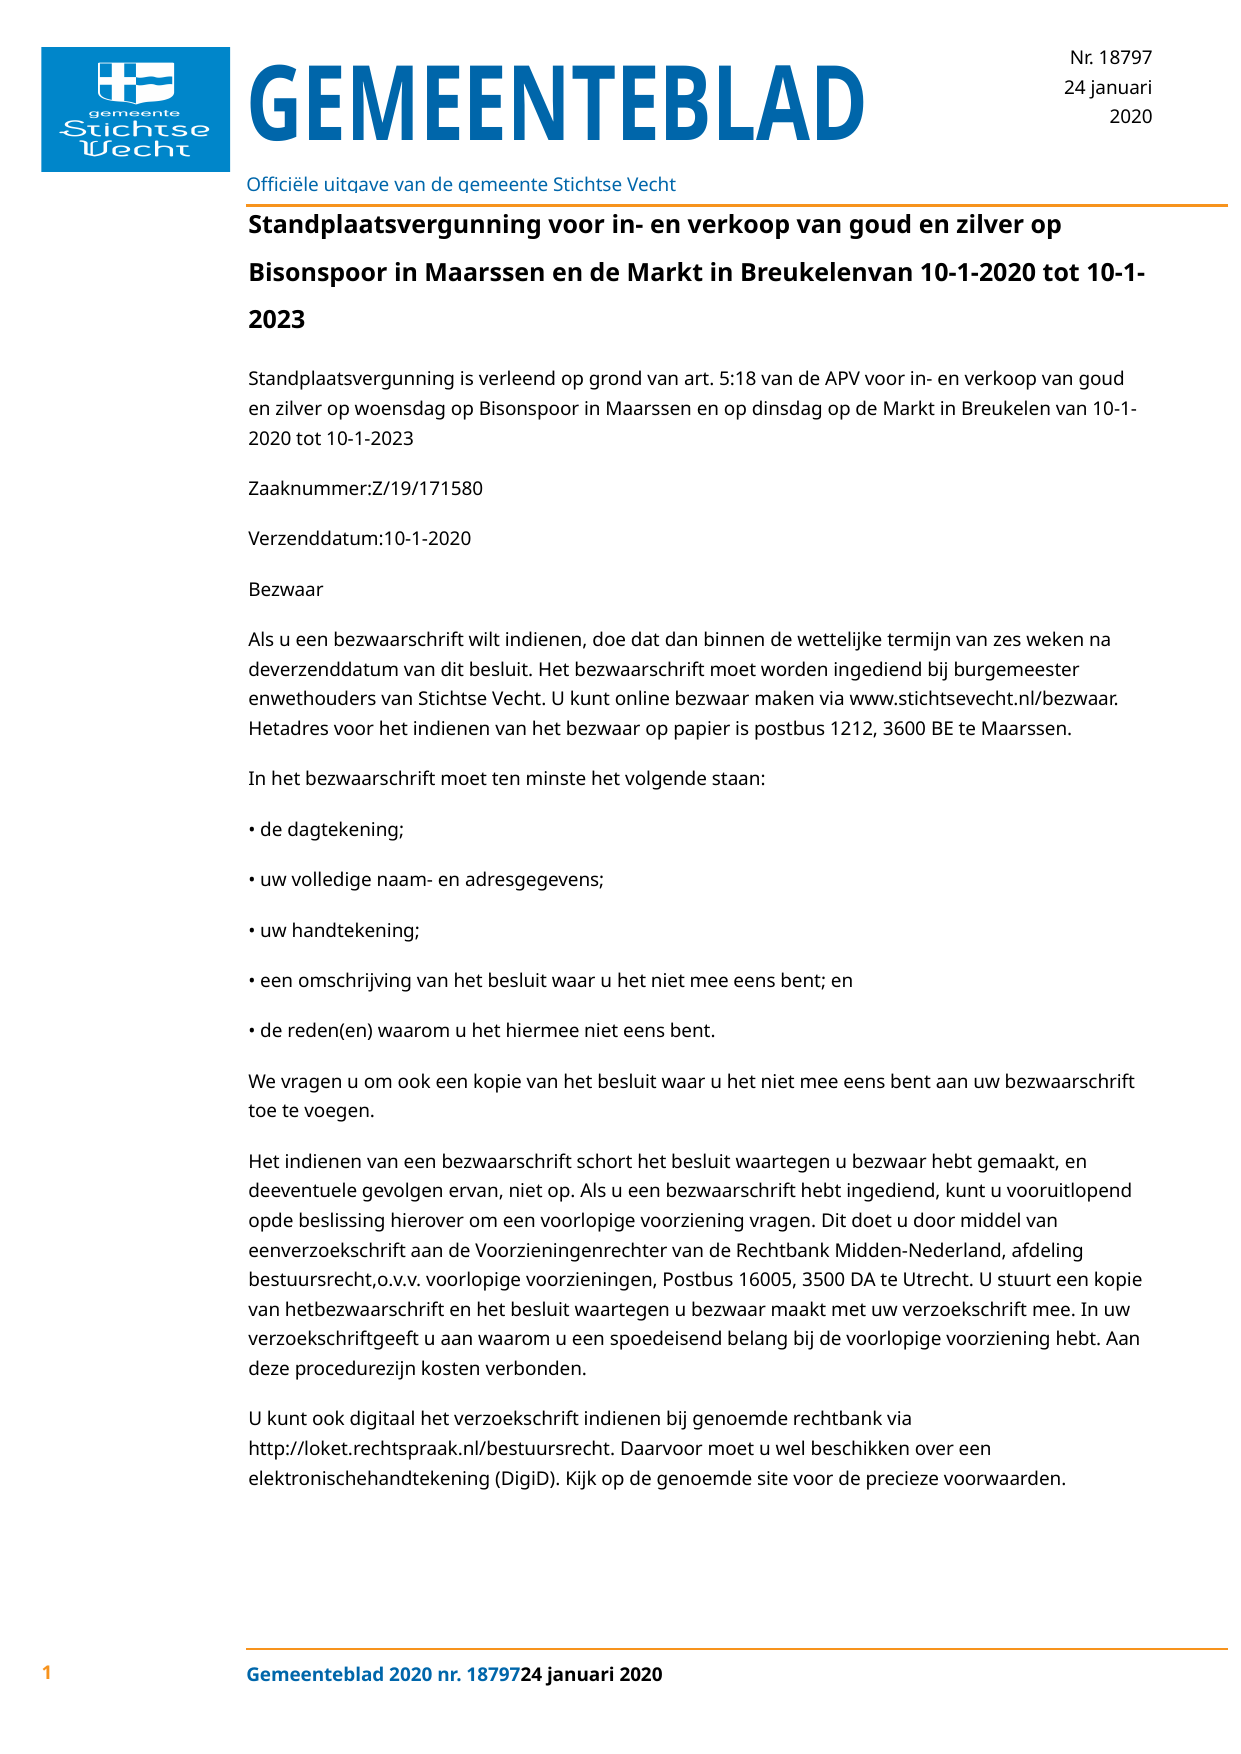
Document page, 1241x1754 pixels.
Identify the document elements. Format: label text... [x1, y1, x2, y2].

text Standplaatsvergunning voor in- en verkoop van goud en zilver op Bisonspoor in Maarssen en de Markt in Breukelenvan 10-1-2020 tot 10-1-2023 [248, 207, 1152, 336]
text Als u een bezwaarschrift wilt indienen, doe dat dan binnen de wettelijke termijn van zes weken na deverzenddatum van dit besluit. Het bezwaarschrift moet worden ingediend bij burgemeester enwethouders van Stichtse Vecht. U kunt online bezwaar maken via www.stichtsevecht.nl/bezwaar. Hetadres voor het indienen van het bezwaar op papier is postbus 1212, 3600 BE te Maarssen. [248, 626, 1152, 741]
text We vragen u om ook een kopie van het besluit waar u het niet mee eens bent aan uw bezwaarschrift toe te voegen. [248, 1068, 1152, 1123]
text Het indienen van een bezwaarschrift schort het besluit waartegen u bezwaar hebt gemaakt, en deeventuele gevolgen ervan, niet op. Als u een bezwaarschrift hebt ingediend, kunt u vooruitlopend opde beslissing hierover om een voorlopige voorziening vragen. Dit doet u door middel van eenverzoekschrift aan de Voorzieningenrechter van de Rechtbank Midden-Nederland, afdeling bestuursrecht,o.v.v. voorlopige voorzieningen, Postbus 16005, 3500 DA te Utrecht. U stuurt een kopie van hetbezwaarschrift en het besluit waartegen u bezwaar maakt met uw verzoekschrift mee. In uw verzoekschriftgeeft u aan waarom u een spoedeisend belang bij de voorlopige voorziening hebt. Aan deze procedurezijn kosten verbonden. [248, 1148, 1152, 1381]
text • uw handtekening; [248, 917, 1152, 942]
picture [99, 63, 135, 101]
text In het bezwaarschrift moet ten minste het volgende staan: [248, 766, 1152, 791]
text Zaaknummer:Z/19/171580 [248, 475, 1152, 501]
text Bezwaar [248, 576, 1152, 602]
text • de reden(en) waarom u het hiermee niet eens bent. [248, 1018, 1152, 1043]
text • een omschrijving van het besluit waar u het niet mee eens bent; en [248, 967, 1152, 993]
text • de dagtekening; [248, 816, 1152, 842]
text Standplaatsvergunning is verleend op grond van art. 5:18 van de APV voor in- en verkoop van goud en zilver op woensdag op Bisonspoor in Maarssen en op dinsdag op de Markt in Breukelen van 10-1-2020 tot 10-1-2023 [248, 366, 1152, 450]
picture [137, 63, 174, 103]
text U kunt ook digitaal het verzoekschrift indienen bij genoemde rechtbank via http://loket.rechtspraak.nl/bestuursrecht. Daarvoor moet u wel beschikken over een elektronischehandtekening (DigiD). Kijk op de genoemde site voor de precieze voorwaarden. [248, 1406, 1152, 1490]
text Verzenddatum:10-1-2020 [248, 526, 1152, 551]
text • uw volledige naam- en adresgegevens; [248, 866, 1152, 892]
